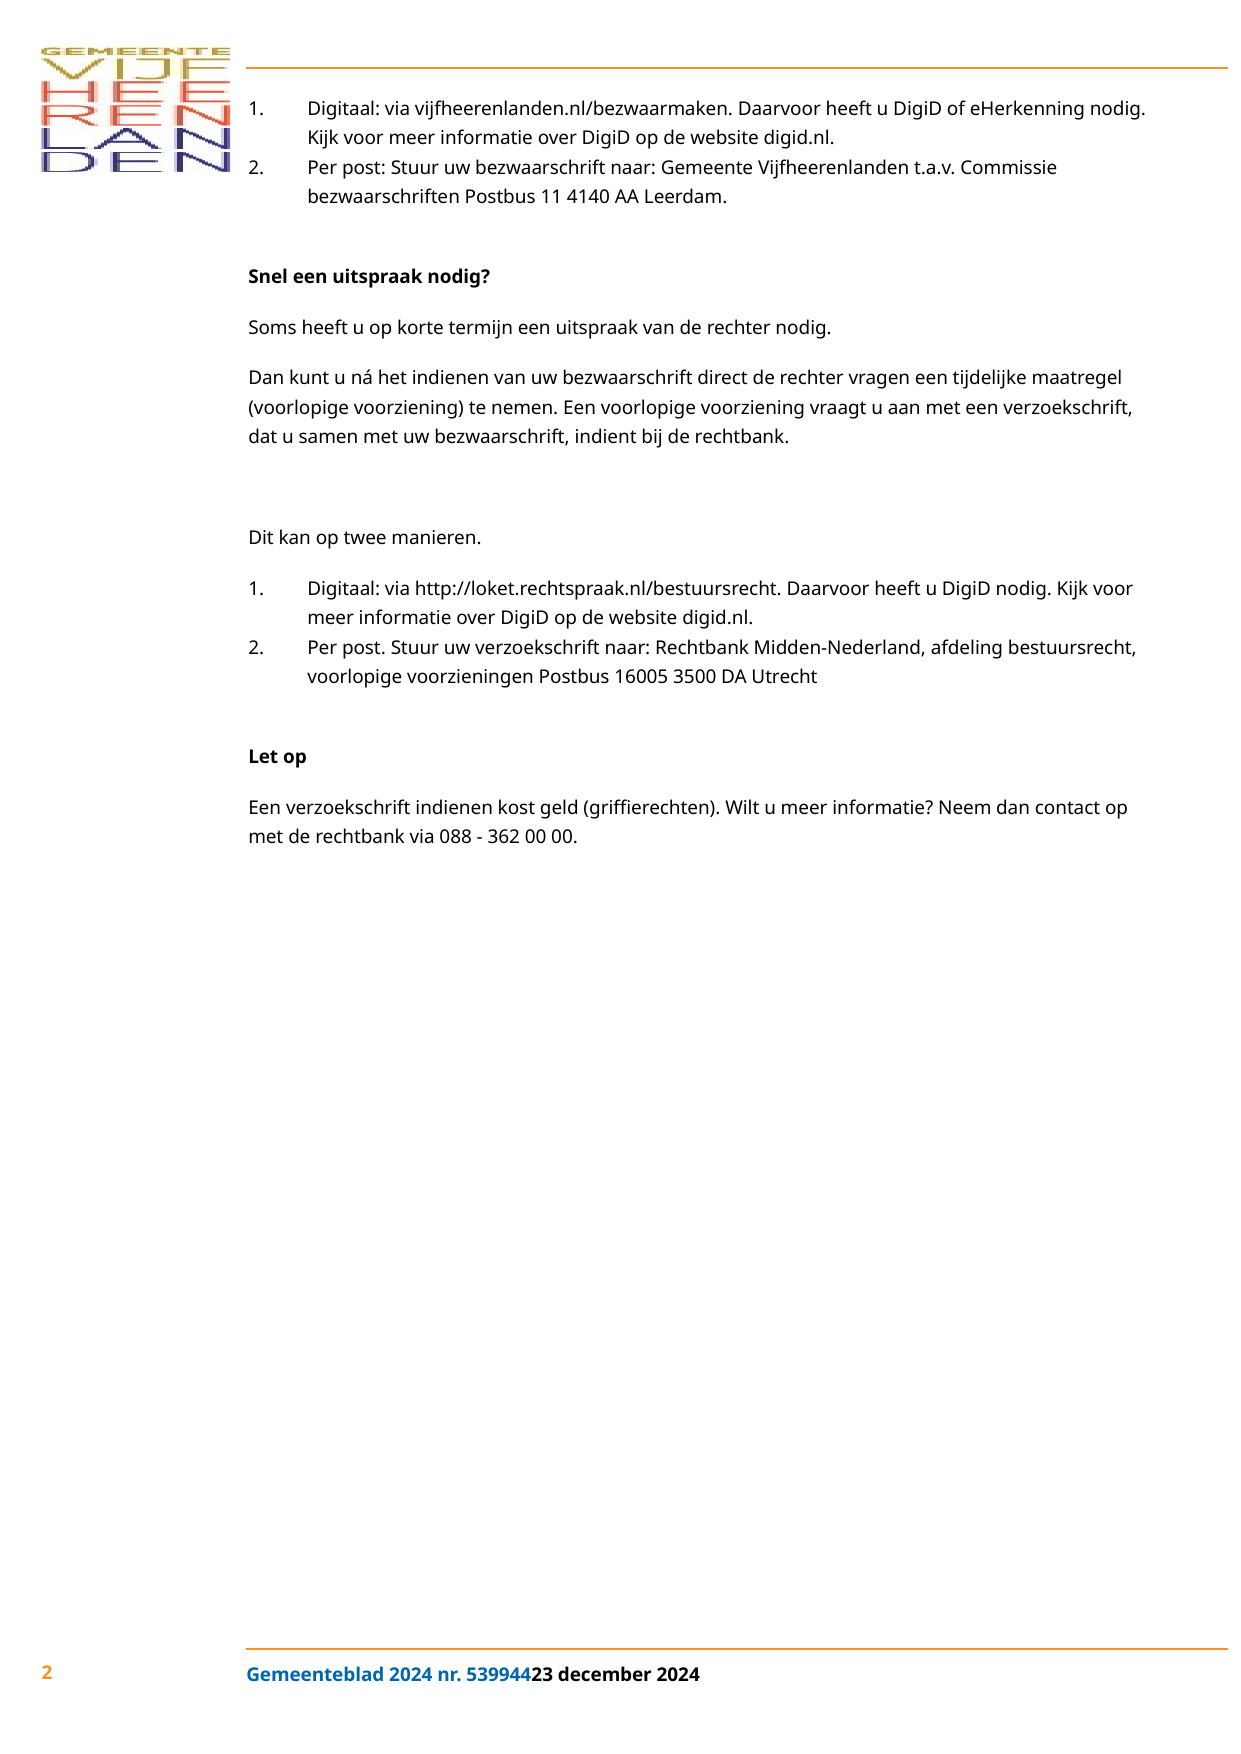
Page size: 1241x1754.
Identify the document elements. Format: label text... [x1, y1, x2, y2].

list Digitaal: via http://loket.rechtspraak.nl/bestuursrecht. Daarvoor heeft u DigiD nodig. Kijk voor meer informatie over DigiD op de website digid.nl. [248, 575, 1152, 630]
text Snel een uitspraak nodig? [248, 263, 1152, 289]
text Dan kunt u ná het indienen van uw bezwaarschrift direct de rechter vragen een tijdelijke maatregel (voorlopige voorziening) te nemen. Een voorlopige voorziening vraagt u aan met een verzoekschrift, dat u samen met uw bezwaarschrift, indient bij de rechtbank. [248, 364, 1152, 449]
list Per post. Stuur uw verzoekschrift naar: Rechtbank Midden-Nederland, afdeling bestuursrecht, voorlopige voorzieningen Postbus 16005 3500 DA Utrecht [248, 634, 1152, 689]
list Per post: Stuur uw bezwaarschrift naar: Gemeente Vijfheerenlanden t.a.v. Commissie bezwaarschriften Postbus 11 4140 AA Leerdam. [248, 154, 1152, 209]
text Dit kan op twee manieren. [248, 524, 1152, 550]
text Let op [248, 743, 1152, 769]
list Digitaal: via vijfheerenlanden.nl/bezwaarmaken. Daarvoor heeft u DigiD of eHerkenning nodig. Kijk voor meer informatie over DigiD op de website digid.nl. [248, 95, 1152, 150]
text Een verzoekschrift indienen kost geld (griffierechten). Wilt u meer informatie? Neem dan contact op met de rechtbank via 088 - 362 00 00. [248, 794, 1152, 849]
text Soms heeft u op korte termijn een uitspraak van de rechter nodig. [248, 314, 1152, 340]
picture [41, 47, 231, 172]
